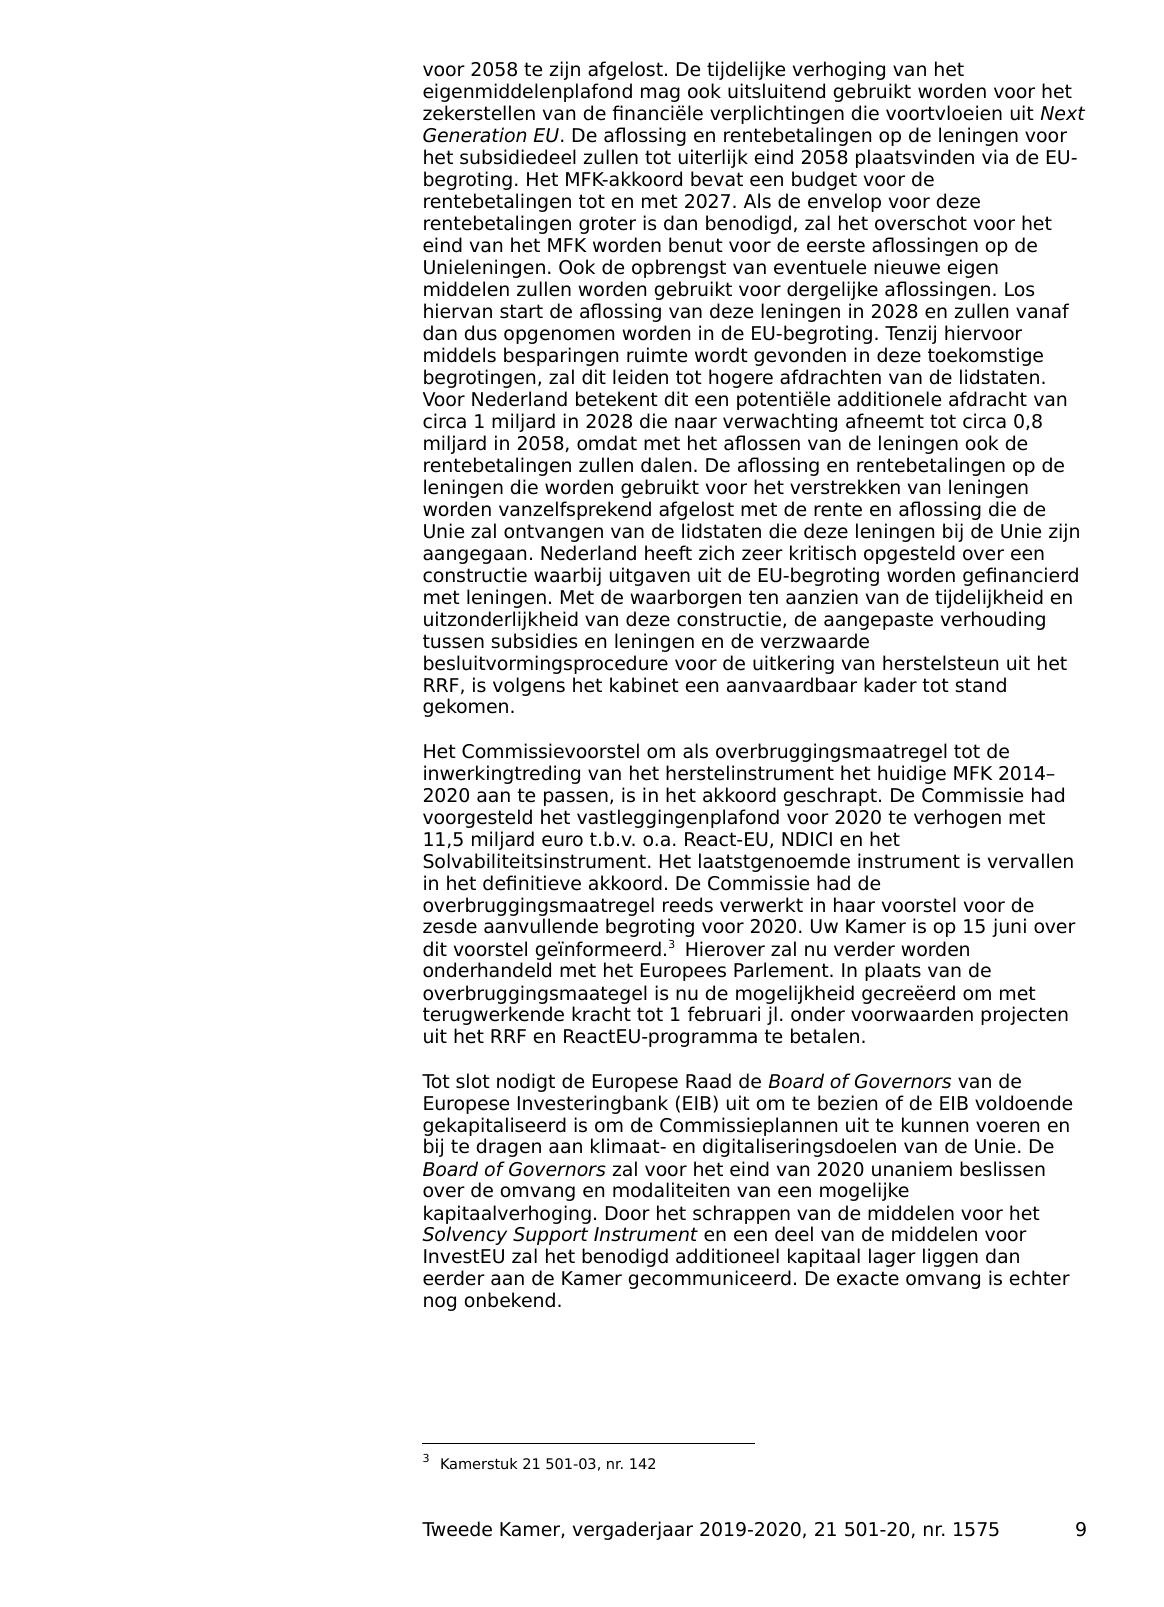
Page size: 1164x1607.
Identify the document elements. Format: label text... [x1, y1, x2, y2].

text Het Commissievoorstel om als overbruggingsmaatregel tot de inwerkingtreding van het herstelinstrument het huidige MFK 2014–2020 aan te passen, is in het akkoord geschrapt. De Commissie had voorgesteld het vastleggingenplafond voor 2020 te verhogen met 11,5 miljard euro t.b.v. o.a. React-EU, NDICI en het Solvabiliteitsinstrument. Het laatstgenoemde instrument is vervallen in het definitieve akkoord. De Commissie had de overbruggingsmaatregel reeds verwerkt in haar voorstel voor de zesde aanvullende begroting voor 2020. Uw Kamer is op 15 juni over dit voorstel geïnformeerd. Hierover zal nu verder worden onderhandeld met het Europees Parlement. In plaats van de overbruggingsmaategel is nu de mogelijkheid gecreëerd om met terugwerkende kracht tot 1 februari jl. onder voorwaarden projecten uit het RRF en ReactEU-programma te betalen. [422, 741, 1087, 1048]
text Kamerstuk 21 501-03, nr. 142 [422, 1452, 1087, 1474]
text voor 2058 te zijn afgelost. De tijdelijke verhoging van het eigenmiddelenplafond mag ook uitsluitend gebruikt worden voor het zekerstellen van de financiële verplichtingen die voortvloeien uit Next Generation EU. De aflossing en rentebetalingen op de leningen voor het subsidiedeel zullen tot uiterlijk eind 2058 plaatsvinden via de EU-begroting. Het MFK-akkoord bevat een budget voor de rentebetalingen tot en met 2027. Als de envelop voor deze rentebetalingen groter is dan benodigd, zal het overschot voor het eind van het MFK worden benut voor de eerste aflossingen op de Unieleningen. Ook de opbrengst van eventuele nieuwe eigen middelen zullen worden gebruikt voor dergelijke aflossingen. Los hiervan start de aflossing van deze leningen in 2028 en zullen vanaf dan dus opgenomen worden in de EU-begroting. Tenzij hiervoor middels besparingen ruimte wordt gevonden in deze toekomstige begrotingen, zal dit leiden tot hogere afdrachten van de lidstaten. Voor Nederland betekent dit een potentiële additionele afdracht van circa 1 miljard in 2028 die naar verwachting afneemt tot circa 0,8 miljard in 2058, omdat met het aflossen van de leningen ook de rentebetalingen zullen dalen. De aflossing en rentebetalingen op de leningen die worden gebruikt voor het verstrekken van leningen worden vanzelfsprekend afgelost met de rente en aflossing die de Unie zal ontvangen van de lidstaten die deze leningen bij de Unie zijn aangegaan. Nederland heeft zich zeer kritisch opgesteld over een constructie waarbij uitgaven uit de EU-begroting worden gefinancierd met leningen. Met de waarborgen ten aanzien van de tijdelijkheid en uitzonderlijkheid van deze constructie, de aangepaste verhouding tussen subsidies en leningen en de verzwaarde besluitvormingsprocedure voor de uitkering van herstelsteun uit het RRF, is volgens het kabinet een aanvaardbaar kader tot stand gekomen. [422, 59, 1087, 718]
text Tot slot nodigt de Europese Raad de Board of Governors van de Europese Investeringbank (EIB) uit om te bezien of de EIB voldoende gekapitaliseerd is om de Commissieplannen uit te kunnen voeren en bij te dragen aan klimaat- en digitaliseringsdoelen van de Unie. De Board of Governors zal voor het eind van 2020 unaniem beslissen over de omvang en modaliteiten van een mogelijke kapitaalverhoging. Door het schrappen van de middelen voor het Solvency Support Instrument en een deel van de middelen voor InvestEU zal het benodigd additioneel kapitaal lager liggen dan eerder aan de Kamer gecommuniceerd. De exacte omvang is echter nog onbekend. [422, 1071, 1087, 1312]
